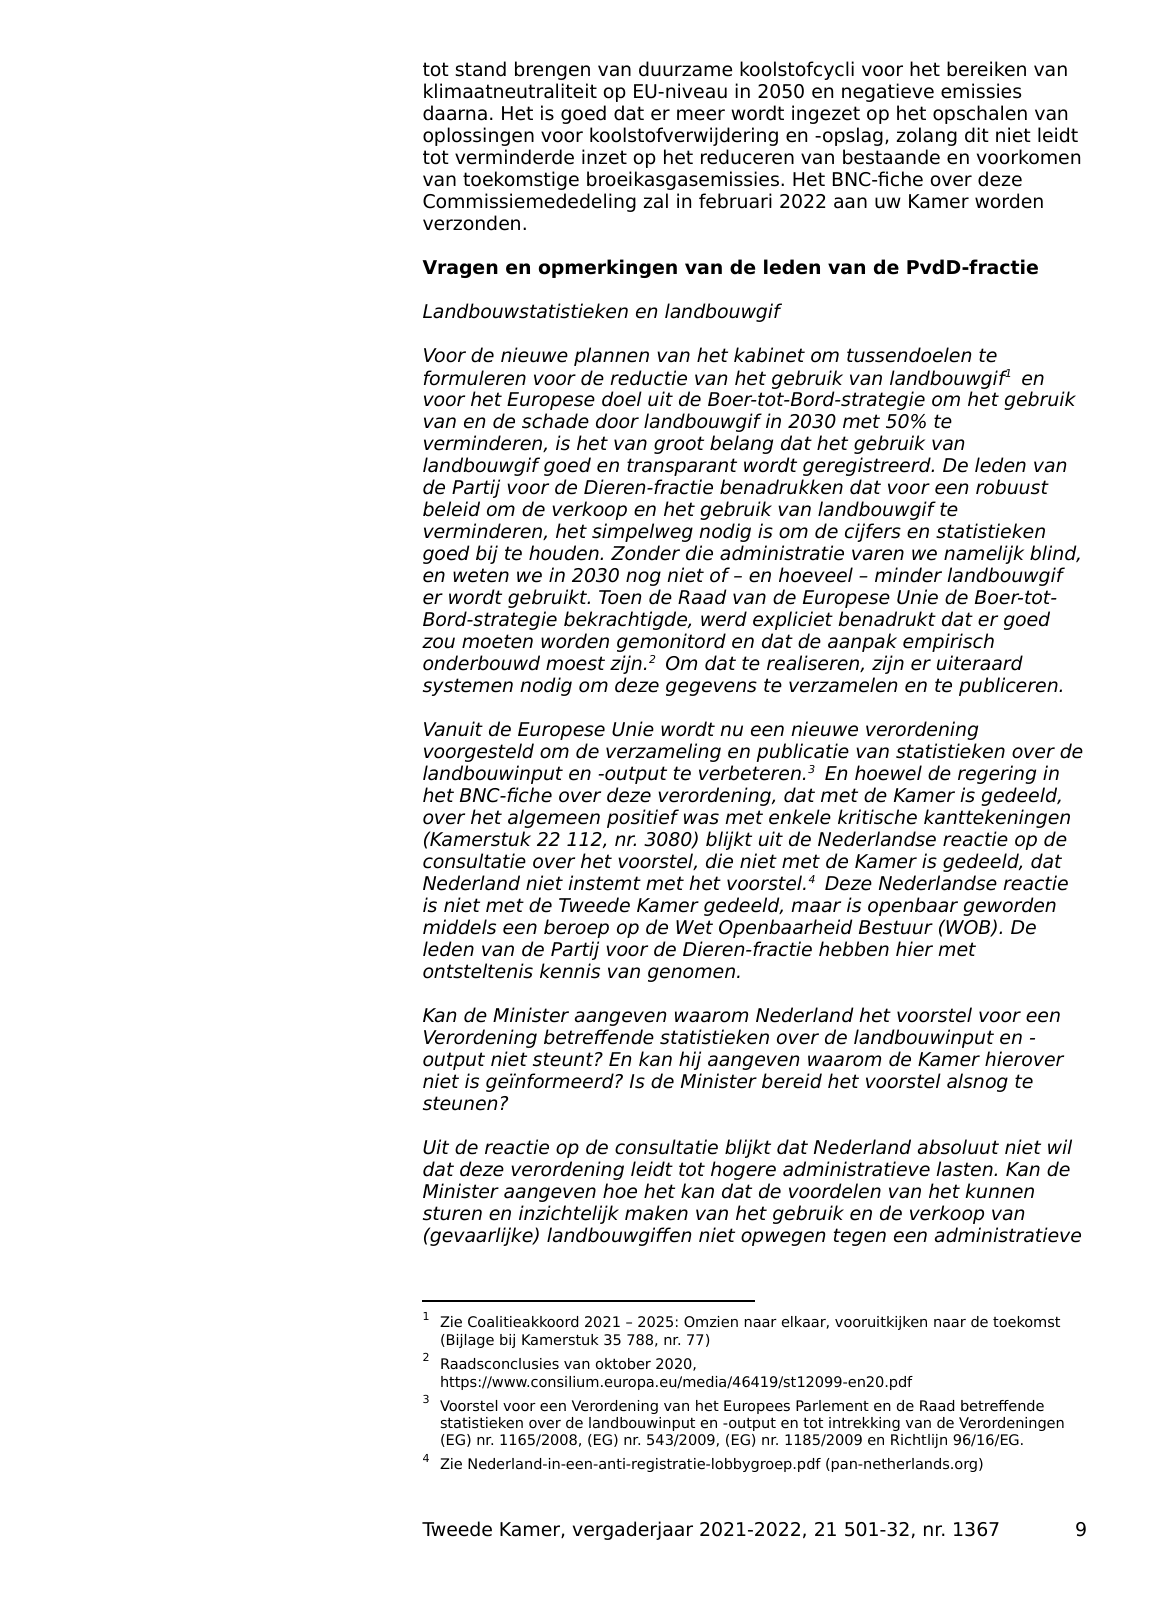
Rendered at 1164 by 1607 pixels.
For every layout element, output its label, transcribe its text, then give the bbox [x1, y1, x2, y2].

subtitle Vragen en opmerkingen van de leden van de PvdD-fractie [422, 257, 1087, 279]
text Voor de nieuwe plannen van het kabinet om tussendoelen te formuleren voor de reductie van het gebruik van landbouwgif en voor het Europese doel uit de Boer-tot-Bord-strategie om het gebruik van en de schade door landbouwgif in 2030 met 50% te verminderen, is het van groot belang dat het gebruik van landbouwgif goed en transparant wordt geregistreerd. De leden van de Partij voor de Dieren-fractie benadrukken dat voor een robuust beleid om de verkoop en het gebruik van landbouwgif te verminderen, het simpelweg nodig is om de cijfers en statistieken goed bij te houden. Zonder die administratie varen we namelijk blind, en weten we in 2030 nog niet of – en hoeveel – minder landbouwgif er wordt gebruikt. Toen de Raad van de Europese Unie de Boer-tot-Bord-strategie bekrachtigde, werd expliciet benadrukt dat er goed zou moeten worden gemonitord en dat de aanpak empirisch onderbouwd moest zijn. Om dat te realiseren, zijn er uiteraard systemen nodig om deze gegevens te verzamelen en te publiceren. [422, 345, 1087, 697]
text Vanuit de Europese Unie wordt nu een nieuwe verordening voorgesteld om de verzameling en publicatie van statistieken over de landbouwinput en -output te verbeteren. En hoewel de regering in het BNC-fiche over deze verordening, dat met de Kamer is gedeeld, over het algemeen positief was met enkele kritische kanttekeningen (Kamerstuk 22 112, nr. 3080) blijkt uit de Nederlandse reactie op de consultatie over het voorstel, die niet met de Kamer is gedeeld, dat Nederland niet instemt met het voorstel. Deze Nederlandse reactie is niet met de Tweede Kamer gedeeld, maar is openbaar geworden middels een beroep op de Wet Openbaarheid Bestuur (WOB). De leden van de Partij voor de Dieren-fractie hebben hier met ontsteltenis kennis van genomen. [422, 719, 1087, 983]
text Zie Nederland-in-een-anti-registratie-lobbygroep.pdf (pan-netherlands.org) [422, 1452, 1087, 1474]
text Uit de reactie op de consultatie blijkt dat Nederland absoluut niet wil dat deze verordening leidt tot hogere administratieve lasten. Kan de Minister aangeven hoe het kan dat de voordelen van het kunnen sturen en inzichtelijk maken van het gebruik en de verkoop van (gevaarlijke) landbouwgiffen niet opwegen tegen een administratieve [422, 1137, 1087, 1247]
text Raadsconclusies van oktober 2020, https://www.consilium.europa.eu/media/46419/st12099-en20.pdf [422, 1352, 1087, 1391]
text Voorstel voor een Verordening van het Europees Parlement en de Raad betreffende statistieken over de landbouwinput en -output en tot intrekking van de Verordeningen (EG) nr. 1165/2008, (EG) nr. 543/2009, (EG) nr. 1185/2009 en Richtlijn 96/16/EG. [422, 1393, 1087, 1449]
text Zie Coalitieakkoord 2021 – 2025: Omzien naar elkaar, vooruitkijken naar de toekomst (Bijlage bij Kamerstuk 35 788, nr. 77) [422, 1310, 1087, 1349]
text Kan de Minister aangeven waarom Nederland het voorstel voor een Verordening betreffende statistieken over de landbouwinput en -output niet steunt? En kan hij aangeven waarom de Kamer hierover niet is geïnformeerd? Is de Minister bereid het voorstel alsnog te steunen? [422, 1005, 1087, 1115]
text tot stand brengen van duurzame koolstofcycli voor het bereiken van klimaatneutraliteit op EU-niveau in 2050 en negatieve emissies daarna. Het is goed dat er meer wordt ingezet op het opschalen van oplossingen voor koolstofverwijdering en -opslag, zolang dit niet leidt tot verminderde inzet op het reduceren van bestaande en voorkomen van toekomstige broeikasgasemissies. Het BNC-fiche over deze Commissiemededeling zal in februari 2022 aan uw Kamer worden verzonden. [422, 59, 1087, 235]
subtitle Landbouwstatistieken en landbouwgif [422, 301, 1087, 323]
